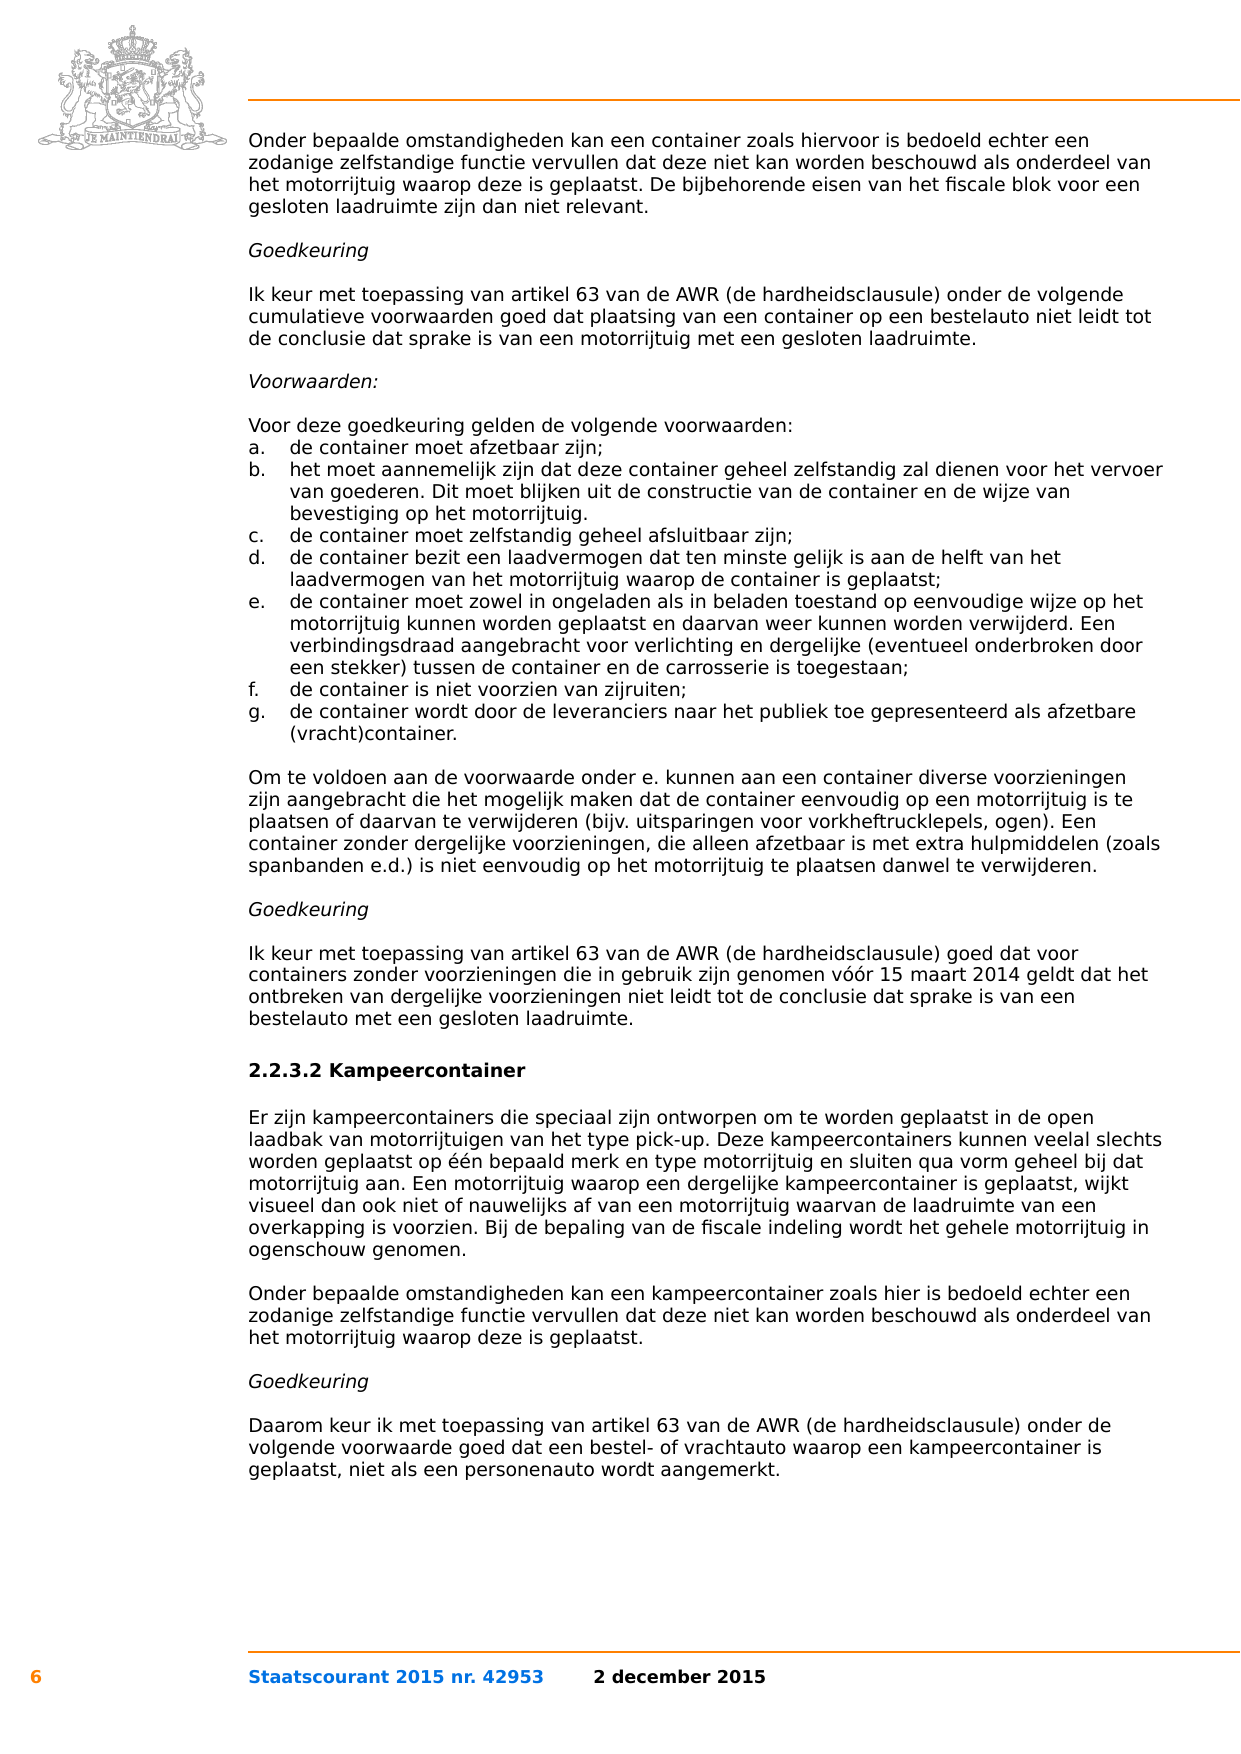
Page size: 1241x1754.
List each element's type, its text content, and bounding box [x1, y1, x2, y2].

text a. de container moet afzetbaar zijn; [248, 437, 1163, 459]
text d. de container bezit een laadvermogen dat ten minste gelijk is aan de helft van het laadvermogen van het motorrijtuig waarop de container is geplaatst; [248, 547, 1163, 591]
text Onder bepaalde omstandigheden kan een kampeercontainer zoals hier is bedoeld echter een zodanige zelfstandige functie vervullen dat deze niet kan worden beschouwd als onderdeel van het motorrijtuig waarop deze is geplaatst. [248, 1283, 1163, 1349]
text c. de container moet zelfstandig geheel afsluitbaar zijn; [248, 525, 1163, 547]
text e. de container moet zowel in ongeladen als in beladen toestand op eenvoudige wijze op het motorrijtuig kunnen worden geplaatst en daarvan weer kunnen worden verwijderd. Een verbindingsdraad aangebracht voor verlichting en dergelijke (eventueel onderbroken door een stekker) tussen de container en de carrosserie is toegestaan; [248, 591, 1163, 679]
text Ik keur met toepassing van artikel 63 van de AWR (de hardheidsclausule) goed dat voor containers zonder voorzieningen die in gebruik zijn genomen vóór 15 maart 2014 geldt dat het ontbreken van dergelijke voorzieningen niet leidt tot de conclusie dat sprake is van een bestelauto met een gesloten laadruimte. [248, 942, 1163, 1030]
text Er zijn kampeercontainers die speciaal zijn ontworpen om te worden geplaatst in de open laadbak van motorrijtuigen van het type pick-up. Deze kampeercontainers kunnen veelal slechts worden geplaatst op één bepaald merk en type motorrijtuig en sluiten qua vorm geheel bij dat motorrijtuig aan. Een motorrijtuig waarop een dergelijke kampeercontainer is geplaatst, wijkt visueel dan ook niet of nauwelijks af van een motorrijtuig waarvan de laadruimte van een overkapping is voorzien. Bij de bepaling van de fiscale indeling wordt het gehele motorrijtuig in ogenschouw genomen. [248, 1107, 1163, 1261]
subtitle Goedkeuring [248, 898, 1163, 921]
subtitle Goedkeuring [248, 240, 1163, 262]
text Ik keur met toepassing van artikel 63 van de AWR (de hardheidsclausule) onder de volgende cumulatieve voorwaarden goed dat plaatsing van een container op een bestelauto niet leidt tot de conclusie dat sprake is van een motorrijtuig met een gesloten laadruimte. [248, 283, 1163, 349]
text Onder bepaalde omstandigheden kan een container zoals hiervoor is bedoeld echter een zodanige zelfstandige functie vervullen dat deze niet kan worden beschouwd als onderdeel van het motorrijtuig waarop deze is geplaatst. De bijbehorende eisen van het fiscale blok voor een gesloten laadruimte zijn dan niet relevant. [248, 130, 1163, 218]
text f. de container is niet voorzien van zijruiten; [248, 679, 1163, 701]
subtitle Voorwaarden: [248, 371, 1163, 393]
text Om te voldoen aan de voorwaarde onder e. kunnen aan een container diverse voorzieningen zijn aangebracht die het mogelijk maken dat de container eenvoudig op een motorrijtuig is te plaatsen of daarvan te verwijderen (bijv. uitsparingen voor vorkheftrucklepels, ogen). Een container zonder dergelijke voorzieningen, die alleen afzetbaar is met extra hulpmiddelen (zoals spanbanden e.d.) is niet eenvoudig op het motorrijtuig te plaatsen danwel te verwijderen. [248, 767, 1163, 877]
picture [38, 25, 227, 150]
text Voor deze goedkeuring gelden de volgende voorwaarden: [248, 415, 1163, 437]
subtitle Goedkeuring [248, 1371, 1163, 1393]
subtitle 2.2.3.2 Kampeercontainer [248, 1060, 1163, 1082]
text Daarom keur ik met toepassing van artikel 63 van de AWR (de hardheidsclausule) onder de volgende voorwaarde goed dat een bestel- of vrachtauto waarop een kampeercontainer is geplaatst, niet als een personenauto wordt aangemerkt. [248, 1415, 1163, 1481]
text b. het moet aannemelijk zijn dat deze container geheel zelfstandig zal dienen voor het vervoer van goederen. Dit moet blijken uit de constructie van de container en de wijze van bevestiging op het motorrijtuig. [248, 459, 1163, 525]
text g. de container wordt door de leveranciers naar het publiek toe gepresenteerd als afzetbare (vracht)container. [248, 701, 1163, 745]
